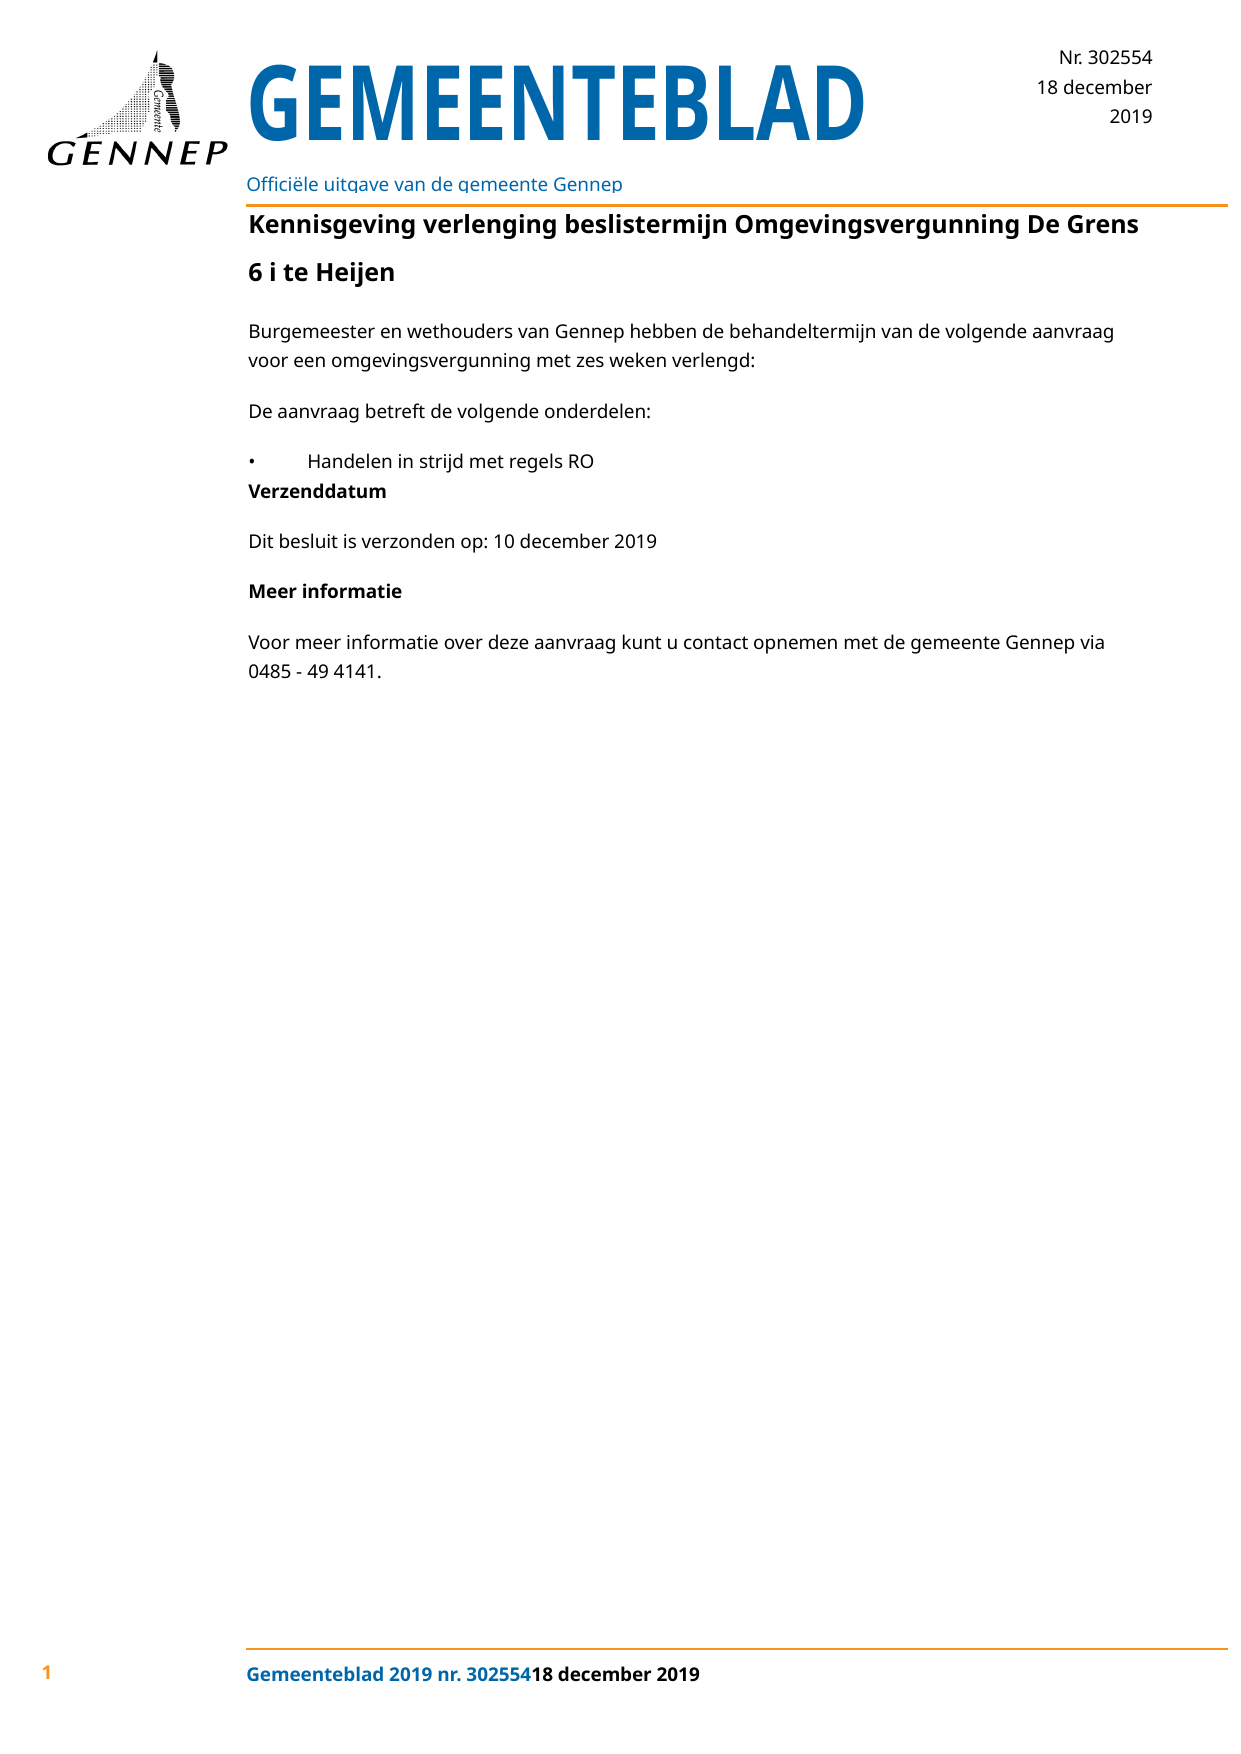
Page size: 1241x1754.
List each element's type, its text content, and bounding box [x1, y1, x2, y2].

text Meer informatie [248, 579, 1152, 604]
text Kennisgeving verlenging beslistermijn Omgevingsvergunning De Grens 6 i te Heijen [248, 207, 1152, 288]
text De aanvraag betreft de volgende onderdelen: [248, 398, 1152, 424]
text Verzenddatum [248, 478, 1152, 504]
text Voor meer informatie over deze aanvraag kunt u contact opnemen met de gemeente Gennep via 0485 - 49 4141. [248, 629, 1152, 684]
picture [41, 47, 231, 172]
text Burgemeester en wethouders van Gennep hebben de behandeltermijn van de volgende aanvraag voor een omgevingsvergunning met zes weken verlengd: [248, 318, 1152, 373]
list Handelen in strijd met regels RO [248, 448, 1152, 474]
text Dit besluit is verzonden op: 10 december 2019 [248, 528, 1152, 554]
